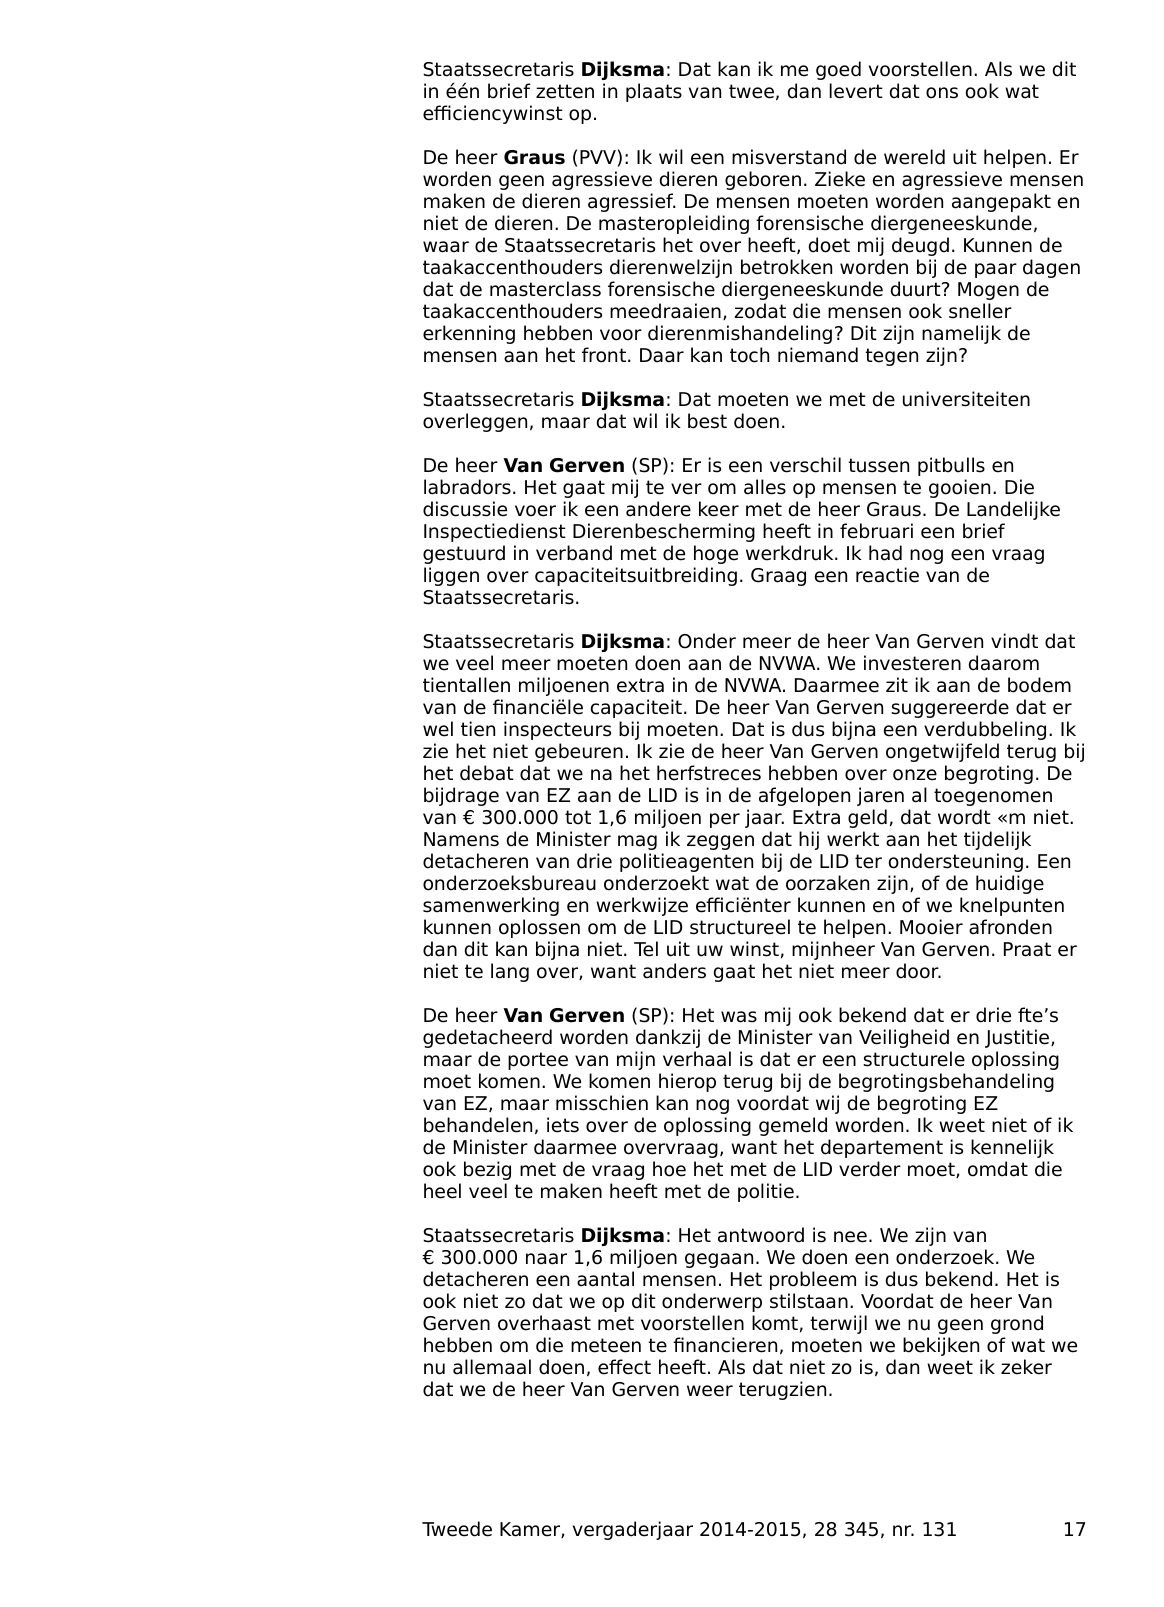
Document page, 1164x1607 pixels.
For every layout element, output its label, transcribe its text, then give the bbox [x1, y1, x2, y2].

text De heer Van Gerven (SP): Het was mij ook bekend dat er drie fte’s gedetacheerd worden dankzij de Minister van Veiligheid en Justitie, maar de portee van mijn verhaal is dat er een structurele oplossing moet komen. We komen hierop terug bij de begrotingsbehandeling van EZ, maar misschien kan nog voordat wij de begroting EZ behandelen, iets over de oplossing gemeld worden. Ik weet niet of ik de Minister daarmee overvraag, want het departement is kennelijk ook bezig met de vraag hoe het met de LID verder moet, omdat die heel veel te maken heeft met de politie. [422, 1005, 1087, 1203]
text De heer Graus (PVV): Ik wil een misverstand de wereld uit helpen. Er worden geen agressieve dieren geboren. Zieke en agressieve mensen maken de dieren agressief. De mensen moeten worden aangepakt en niet de dieren. De masteropleiding forensische diergeneeskunde, waar de Staatssecretaris het over heeft, doet mij deugd. Kunnen de taakaccenthouders dierenwelzijn betrokken worden bij de paar dagen dat de masterclass forensische diergeneeskunde duurt? Mogen de taakaccenthouders meedraaien, zodat die mensen ook sneller erkenning hebben voor dierenmishandeling? Dit zijn namelijk de mensen aan het front. Daar kan toch niemand tegen zijn? [422, 147, 1087, 367]
text Staatssecretaris Dijksma: Dat kan ik me goed voorstellen. Als we dit in één brief zetten in plaats van twee, dan levert dat ons ook wat efficiencywinst op. [422, 59, 1087, 125]
text Staatssecretaris Dijksma: Onder meer de heer Van Gerven vindt dat we veel meer moeten doen aan de NVWA. We investeren daarom tientallen miljoenen extra in de NVWA. Daarmee zit ik aan de bodem van de financiële capaciteit. De heer Van Gerven suggereerde dat er wel tien inspecteurs bij moeten. Dat is dus bijna een verdubbeling. Ik zie het niet gebeuren. Ik zie de heer Van Gerven ongetwijfeld terug bij het debat dat we na het herfstreces hebben over onze begroting. De bijdrage van EZ aan de LID is in de afgelopen jaren al toegenomen van € 300.000 tot 1,6 miljoen per jaar. Extra geld, dat wordt «m niet. Namens de Minister mag ik zeggen dat hij werkt aan het tijdelijk detacheren van drie politieagenten bij de LID ter ondersteuning. Een onderzoeksbureau onderzoekt wat de oorzaken zijn, of de huidige samenwerking en werkwijze efficiënter kunnen en of we knelpunten kunnen oplossen om de LID structureel te helpen. Mooier afronden dan dit kan bijna niet. Tel uit uw winst, mijnheer Van Gerven. Praat er niet te lang over, want anders gaat het niet meer door. [422, 631, 1087, 983]
text Staatssecretaris Dijksma: Dat moeten we met de universiteiten overleggen, maar dat wil ik best doen. [422, 389, 1087, 433]
text Staatssecretaris Dijksma: Het antwoord is nee. We zijn van € 300.000 naar 1,6 miljoen gegaan. We doen een onderzoek. We detacheren een aantal mensen. Het probleem is dus bekend. Het is ook niet zo dat we op dit onderwerp stilstaan. Voordat de heer Van Gerven overhaast met voorstellen komt, terwijl we nu geen grond hebben om die meteen te financieren, moeten we bekijken of wat we nu allemaal doen, effect heeft. Als dat niet zo is, dan weet ik zeker dat we de heer Van Gerven weer terugzien. [422, 1225, 1087, 1401]
text De heer Van Gerven (SP): Er is een verschil tussen pitbulls en labradors. Het gaat mij te ver om alles op mensen te gooien. Die discussie voer ik een andere keer met de heer Graus. De Landelijke Inspectiedienst Dierenbescherming heeft in februari een brief gestuurd in verband met de hoge werkdruk. Ik had nog een vraag liggen over capaciteitsuitbreiding. Graag een reactie van de Staatssecretaris. [422, 455, 1087, 609]
